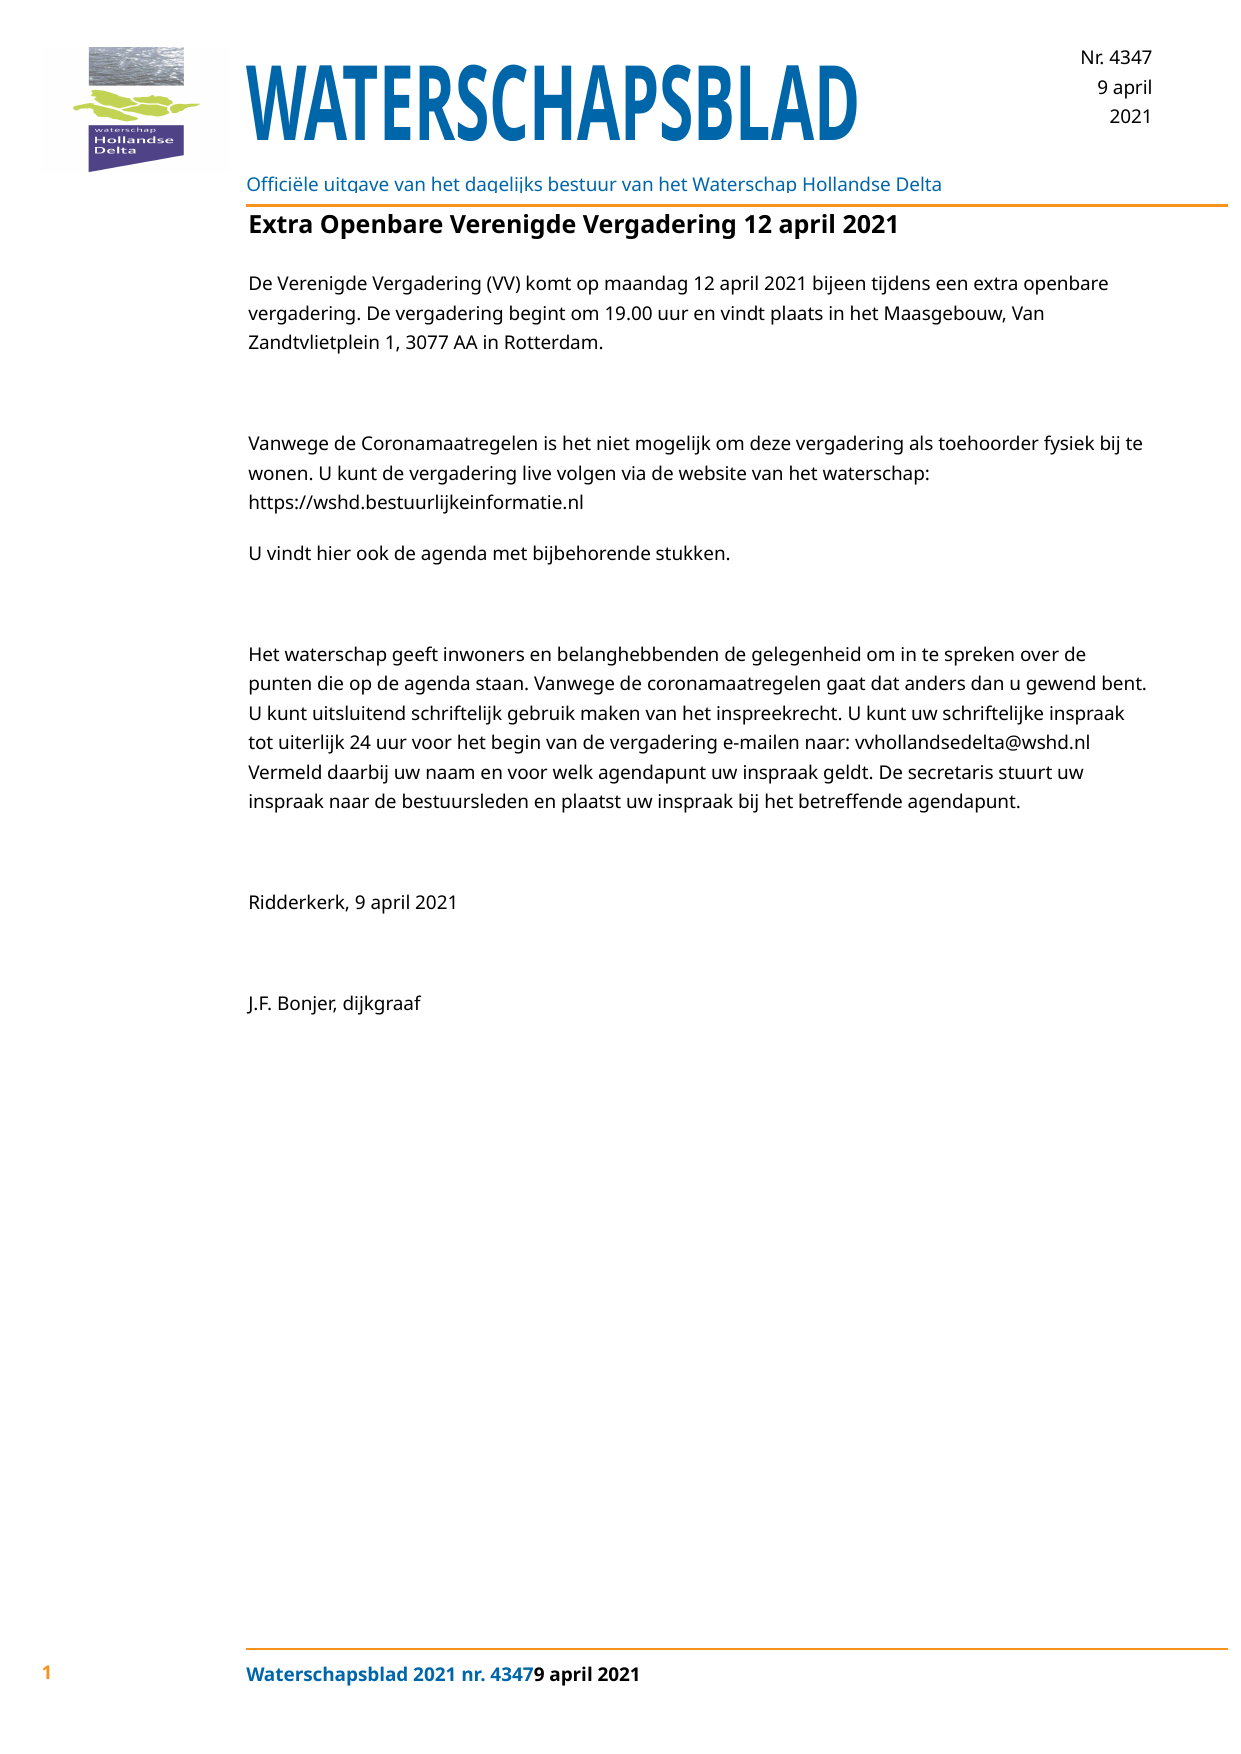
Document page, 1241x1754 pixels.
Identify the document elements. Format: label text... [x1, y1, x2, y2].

text J.F. Bonjer, dijkgraaf [248, 990, 1152, 1016]
text Vanwege de Coronamaatregelen is het niet mogelijk om deze vergadering als toehoorder fysiek bij te wonen. U kunt de vergadering live volgen via de website van het waterschap: https://wshd.bestuurlijkeinformatie.nl [248, 430, 1152, 515]
text De Verenigde Vergadering (VV) komt op maandag 12 april 2021 bijeen tijdens een extra openbare vergadering. De vergadering begint om 19.00 uur en vindt plaats in het Maasgebouw, Van Zandtvlietplein 1, 3077 AA in Rotterdam. [248, 270, 1152, 355]
text Ridderkerk, 9 april 2021 [248, 889, 1152, 915]
text Het waterschap geeft inwoners en belanghebbenden de gelegenheid om in te spreken over de punten die op de agenda staan. Vanwege de coronamaatregelen gaat dat anders dan u gewend bent. U kunt uitsluitend schriftelijk gebruik maken van het inspreekrecht. U kunt uw schriftelijke inspraak tot uiterlijk 24 uur voor het begin van de vergadering e-mailen naar: vvhollandsedelta@wshd.nl Vermeld daarbij uw naam en voor welk agendapunt uw inspraak geldt. De secretaris stuurt uw inspraak naar de bestuursleden en plaatst uw inspraak bij het betreffende agendapunt. [248, 641, 1152, 814]
text U vindt hier ook de agenda met bijbehorende stukken. [248, 540, 1152, 566]
text Extra Openbare Verenigde Vergadering 12 april 2021 [248, 207, 1152, 241]
picture [41, 47, 231, 172]
